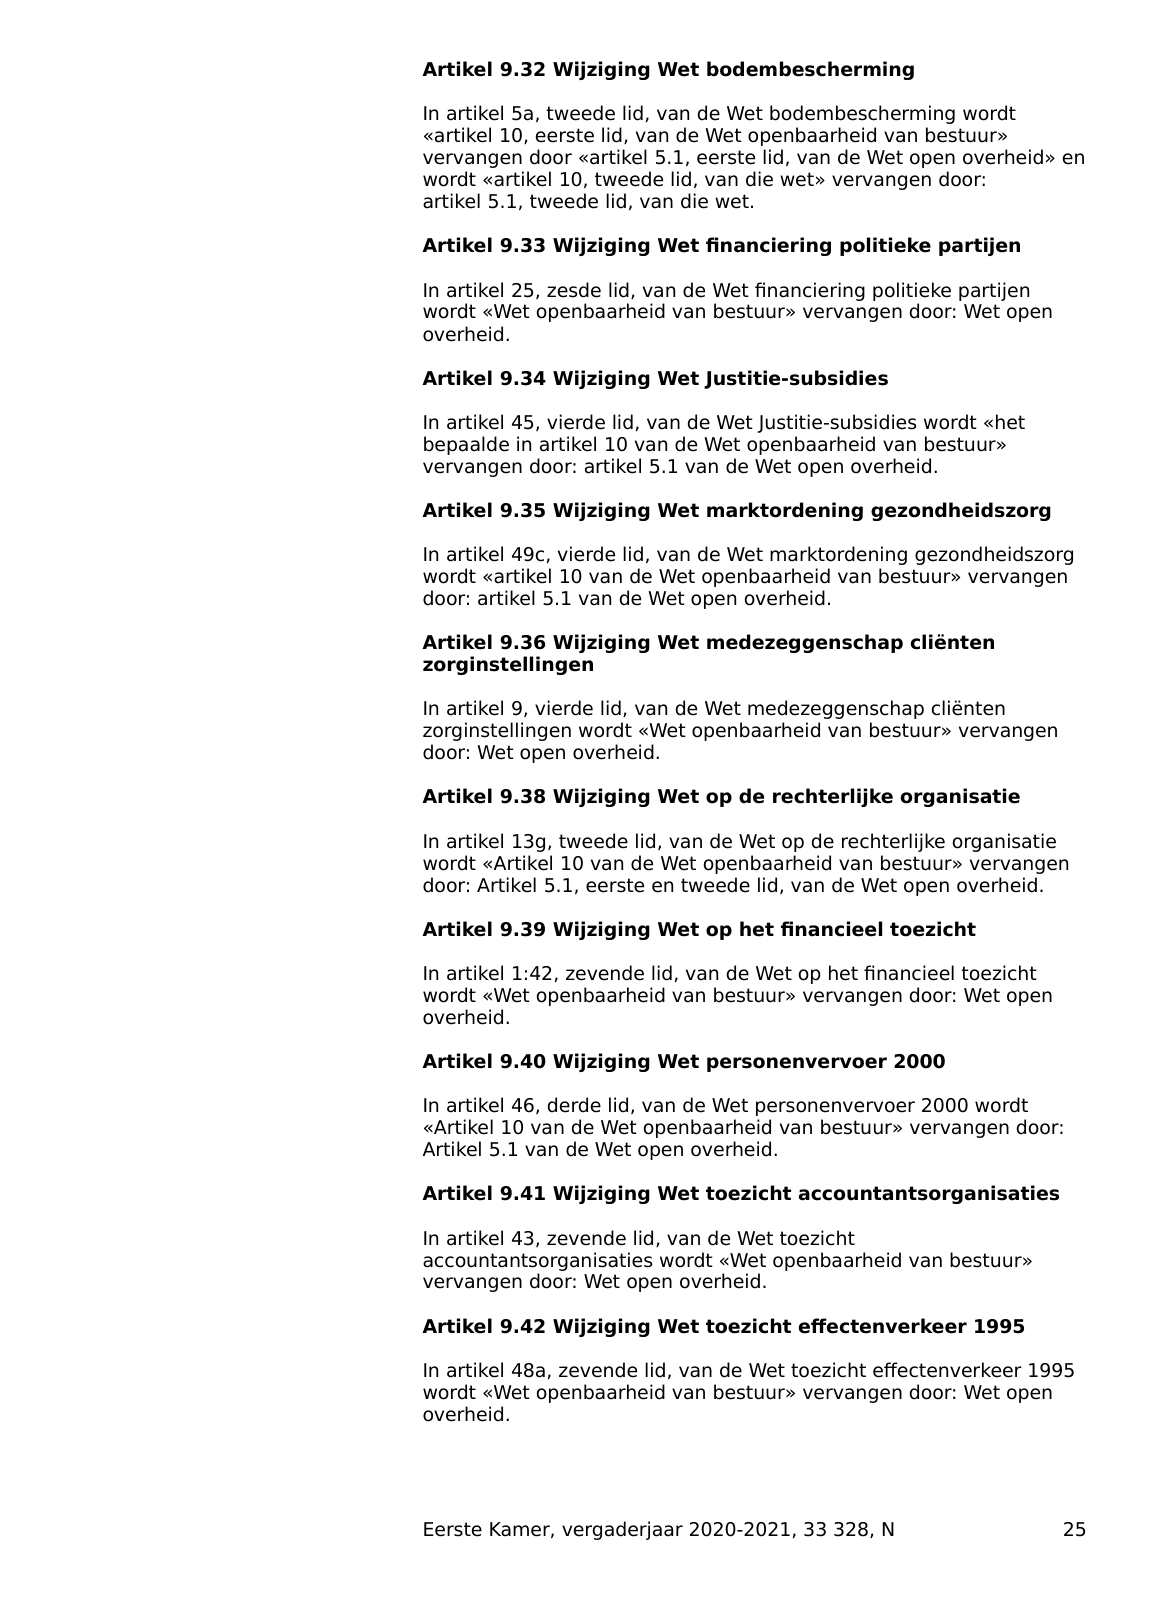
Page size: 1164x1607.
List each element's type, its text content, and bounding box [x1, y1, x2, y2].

text In artikel 25, zesde lid, van de Wet financiering politieke partijen wordt «Wet openbaarheid van bestuur» vervangen door: Wet open overheid. [422, 279, 1087, 345]
subtitle Artikel 9.36 Wijziging Wet medezeggenschap cliënten zorginstellingen [422, 632, 1087, 676]
text In artikel 5a, tweede lid, van de Wet bodembescherming wordt «artikel 10, eerste lid, van de Wet openbaarheid van bestuur» vervangen door «artikel 5.1, eerste lid, van de Wet open overheid» en wordt «artikel 10, tweede lid, van die wet» vervangen door: artikel 5.1, tweede lid, van die wet. [422, 103, 1087, 213]
text In artikel 49c, vierde lid, van de Wet marktordening gezondheidszorg wordt «artikel 10 van de Wet openbaarheid van bestuur» vervangen door: artikel 5.1 van de Wet open overheid. [422, 544, 1087, 610]
subtitle Artikel 9.40 Wijziging Wet personenvervoer 2000 [422, 1051, 1087, 1073]
subtitle Artikel 9.41 Wijziging Wet toezicht accountantsorganisaties [422, 1183, 1087, 1205]
text In artikel 9, vierde lid, van de Wet medezeggenschap cliënten zorginstellingen wordt «Wet openbaarheid van bestuur» vervangen door: Wet open overheid. [422, 698, 1087, 764]
subtitle Artikel 9.33 Wijziging Wet financiering politieke partijen [422, 235, 1087, 257]
subtitle Artikel 9.39 Wijziging Wet op het financieel toezicht [422, 919, 1087, 941]
subtitle Artikel 9.38 Wijziging Wet op de rechterlijke organisatie [422, 786, 1087, 808]
text In artikel 48a, zevende lid, van de Wet toezicht effectenverkeer 1995 wordt «Wet openbaarheid van bestuur» vervangen door: Wet open overheid. [422, 1360, 1087, 1426]
subtitle Artikel 9.34 Wijziging Wet Justitie-subsidies [422, 368, 1087, 389]
subtitle Artikel 9.42 Wijziging Wet toezicht effectenverkeer 1995 [422, 1316, 1087, 1338]
text In artikel 46, derde lid, van de Wet personenvervoer 2000 wordt «Artikel 10 van de Wet openbaarheid van bestuur» vervangen door: Artikel 5.1 van de Wet open overheid. [422, 1095, 1087, 1161]
text In artikel 43, zevende lid, van de Wet toezicht accountantsorganisaties wordt «Wet openbaarheid van bestuur» vervangen door: Wet open overheid. [422, 1227, 1087, 1293]
text In artikel 13g, tweede lid, van de Wet op de rechterlijke organisatie wordt «Artikel 10 van de Wet openbaarheid van bestuur» vervangen door: Artikel 5.1, eerste en tweede lid, van de Wet open overheid. [422, 831, 1087, 897]
subtitle Artikel 9.35 Wijziging Wet marktordening gezondheidszorg [422, 500, 1087, 522]
text In artikel 1:42, zevende lid, van de Wet op het financieel toezicht wordt «Wet openbaarheid van bestuur» vervangen door: Wet open overheid. [422, 963, 1087, 1029]
text In artikel 45, vierde lid, van de Wet Justitie-subsidies wordt «het bepaalde in artikel 10 van de Wet openbaarheid van bestuur» vervangen door: artikel 5.1 van de Wet open overheid. [422, 412, 1087, 478]
subtitle Artikel 9.32 Wijziging Wet bodembescherming [422, 59, 1087, 81]
